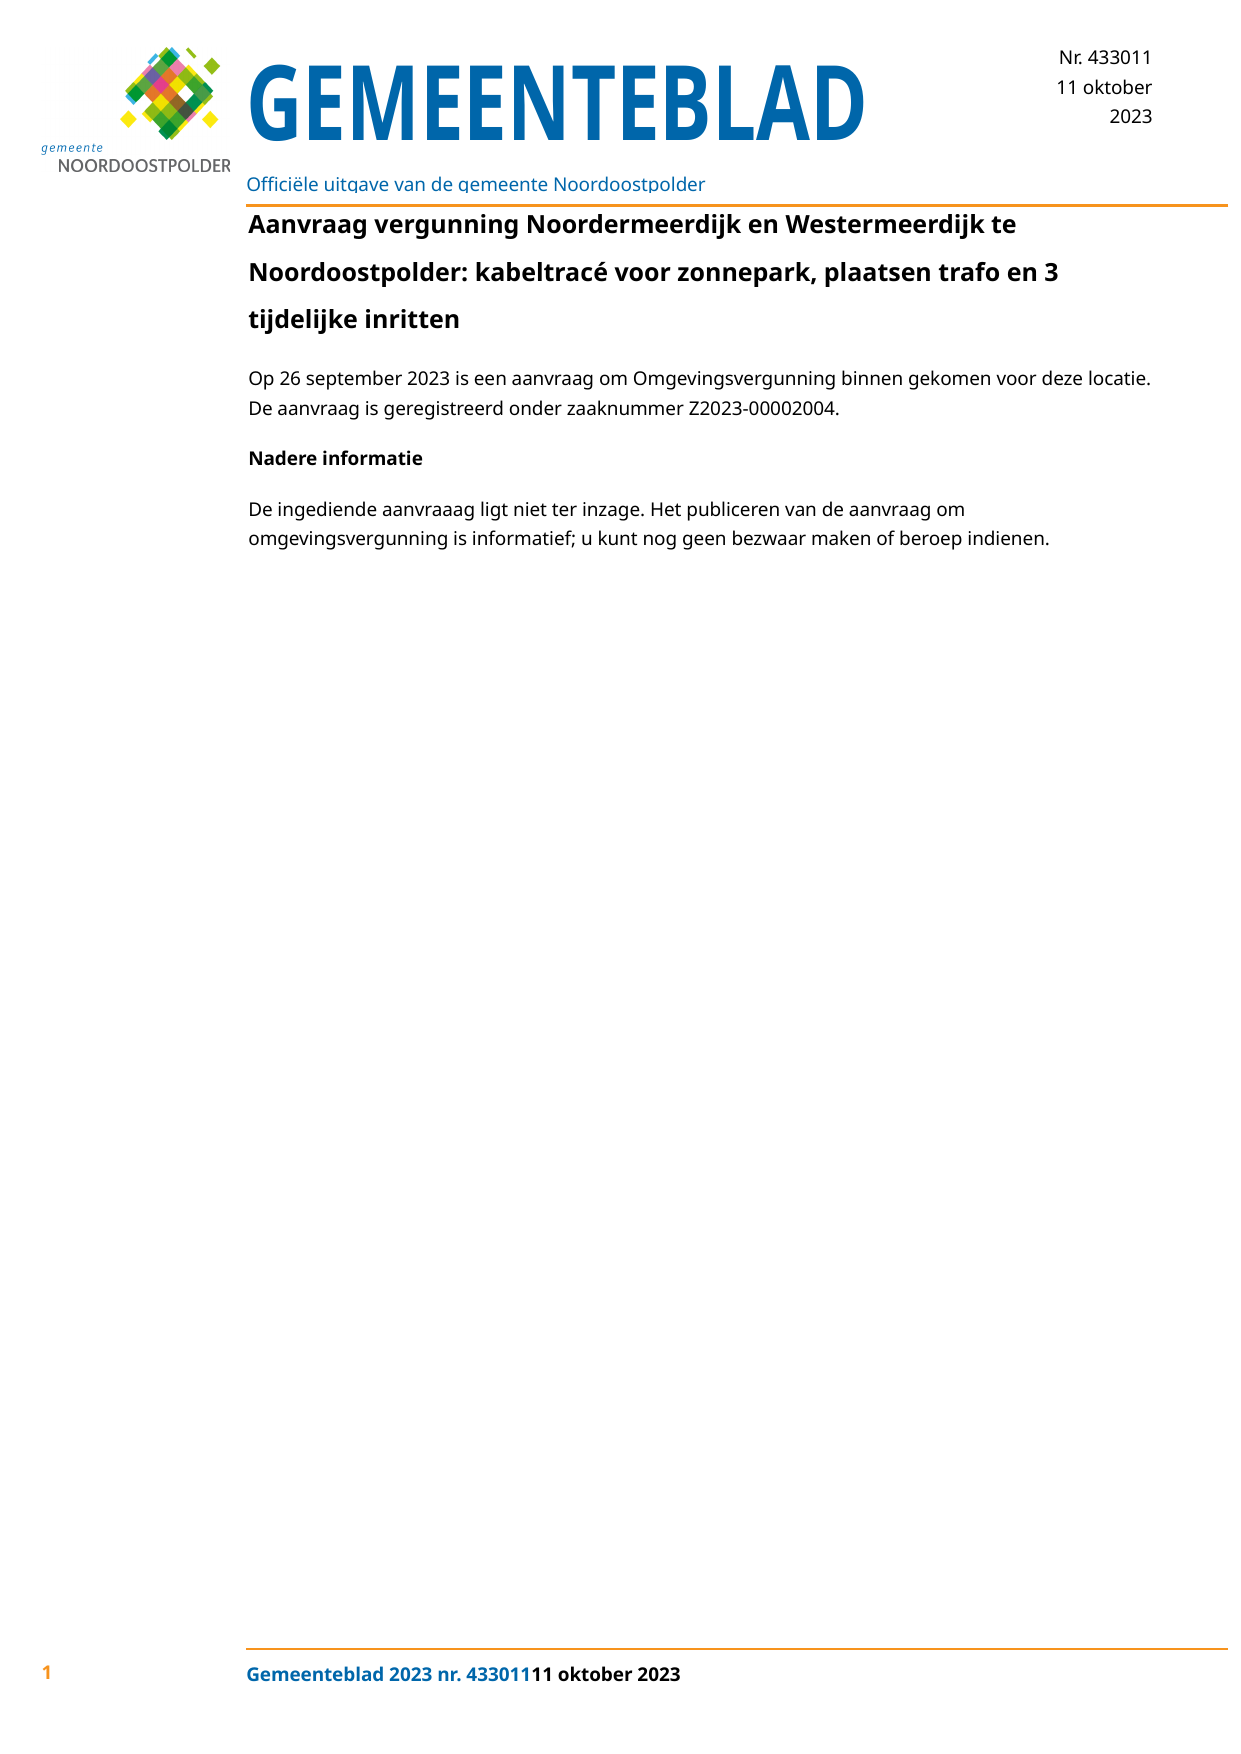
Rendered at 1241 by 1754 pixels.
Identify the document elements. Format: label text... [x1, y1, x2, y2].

text Aanvraag vergunning Noordermeerdijk en Westermeerdijk te Noordoostpolder: kabeltracé voor zonnepark, plaatsen trafo en 3 tijdelijke inritten [248, 207, 1152, 336]
text Op 26 september 2023 is een aanvraag om Omgevingsvergunning binnen gekomen voor deze locatie. De aanvraag is geregistreerd onder zaaknummer Z2023-00002004. [248, 366, 1152, 421]
picture [41, 47, 231, 172]
text De ingediende aanvraaag ligt niet ter inzage. Het publiceren van de aanvraag om omgevingsvergunning is informatief; u kunt nog geen bezwaar maken of beroep indienen. [248, 496, 1152, 551]
text Nadere informatie [248, 446, 1152, 471]
